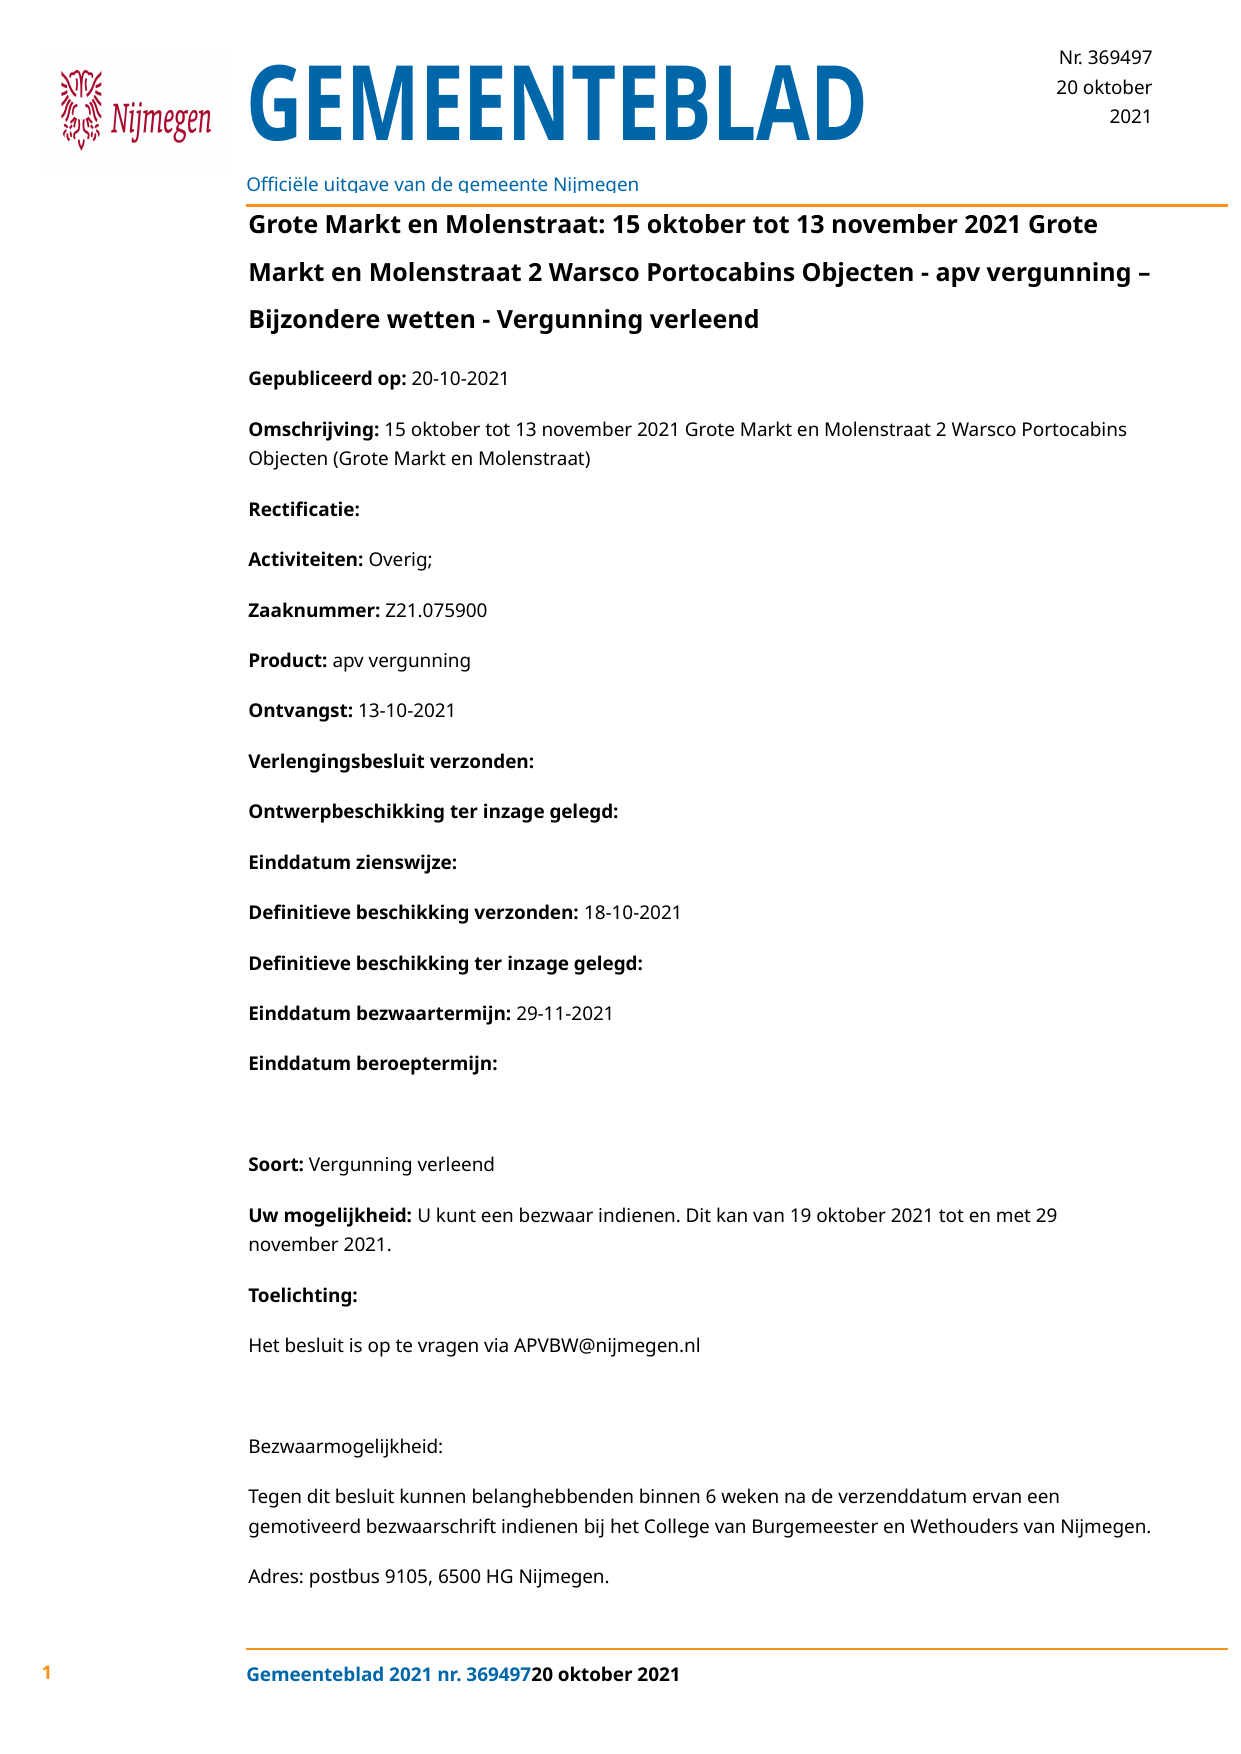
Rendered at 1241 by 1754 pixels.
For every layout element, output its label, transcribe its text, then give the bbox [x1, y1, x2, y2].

text Het besluit is op te vragen via APVBW@nijmegen.nl [248, 1332, 1152, 1358]
text Ontvangst: 13-10-2021 [248, 698, 1152, 723]
picture [41, 47, 231, 172]
text Einddatum bezwaartermijn: 29-11-2021 [248, 1000, 1152, 1026]
text Omschrijving: 15 oktober tot 13 november 2021 Grote Markt en Molenstraat 2 Warsco Portocabins Objecten (Grote Markt en Molenstraat) [248, 416, 1152, 471]
text Rectificatie: [248, 496, 1152, 522]
text Adres: postbus 9105, 6500 HG Nijmegen. [248, 1563, 1152, 1589]
text Definitieve beschikking ter inzage gelegd: [248, 950, 1152, 975]
text Toelichting: [248, 1282, 1152, 1307]
text Grote Markt en Molenstraat: 15 oktober tot 13 november 2021 Grote Markt en Molenstraat 2 Warsco Portocabins Objecten - apv vergunning – Bijzondere wetten - Vergunning verleend [248, 207, 1152, 336]
text Activiteiten: Overig; [248, 546, 1152, 572]
text Gepubliceerd op: 20-10-2021 [248, 366, 1152, 391]
text Ontwerpbeschikking ter inzage gelegd: [248, 798, 1152, 824]
text Tegen dit besluit kunnen belanghebbenden binnen 6 weken na de verzenddatum ervan een gemotiveerd bezwaarschrift indienen bij het College van Burgemeester en Wethouders van Nijmegen. [248, 1483, 1152, 1539]
text Einddatum zienswijze: [248, 849, 1152, 874]
text Uw mogelijkheid: U kunt een bezwaar indienen. Dit kan van 19 oktober 2021 tot en met 29 november 2021. [248, 1202, 1152, 1257]
text Einddatum beroeptermijn: [248, 1051, 1152, 1076]
text Product: apv vergunning [248, 647, 1152, 673]
text Verlengingsbesluit verzonden: [248, 748, 1152, 774]
text Bezwaarmogelijkheid: [248, 1433, 1152, 1459]
text Definitieve beschikking verzonden: 18-10-2021 [248, 899, 1152, 925]
text Soort: Vergunning verleend [248, 1151, 1152, 1177]
text Zaaknummer: Z21.075900 [248, 597, 1152, 622]
